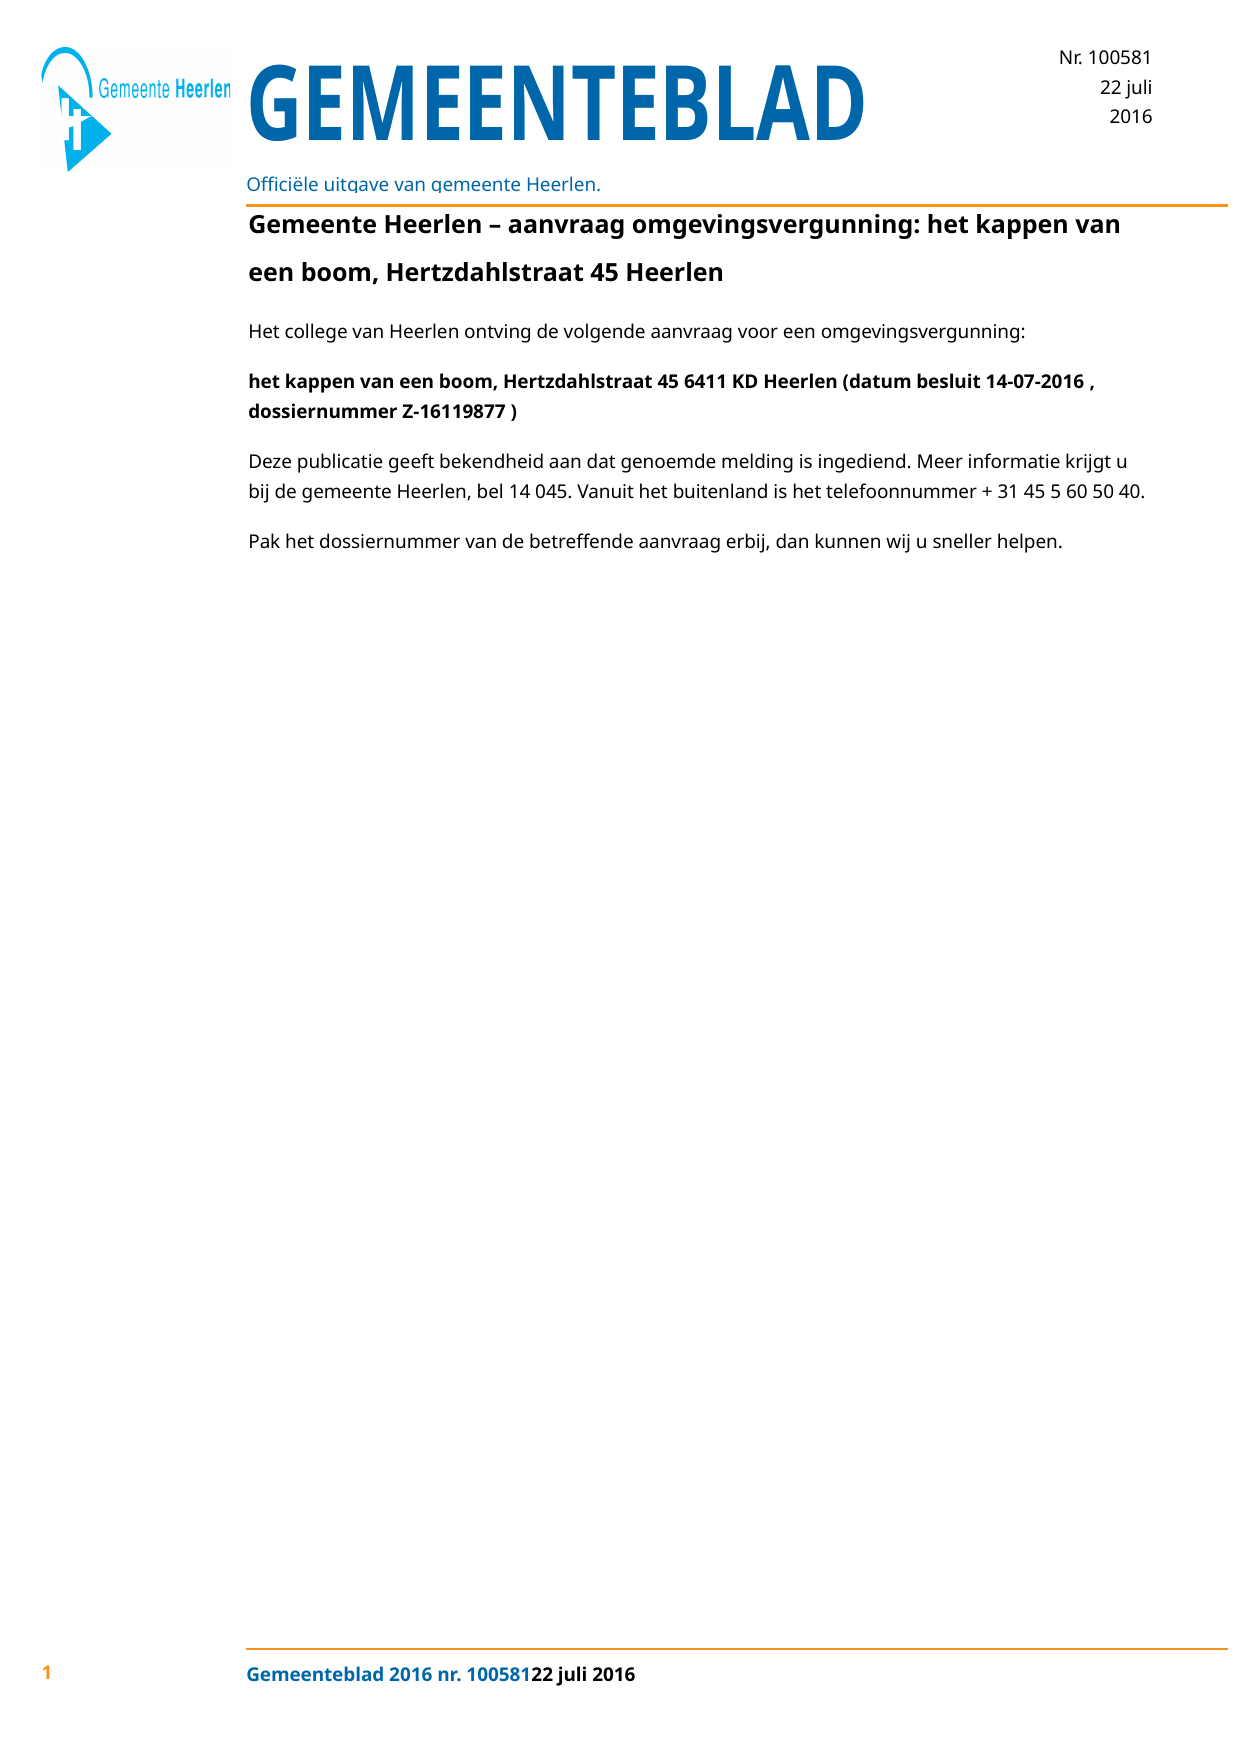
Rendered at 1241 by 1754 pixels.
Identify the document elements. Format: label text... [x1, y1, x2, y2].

text Deze publicatie geeft bekendheid aan dat genoemde melding is ingediend. Meer informatie krijgt u bij de gemeente Heerlen, bel 14 045. Vanuit het buitenland is het telefoonnummer + 31 45 5 60 50 40. [248, 448, 1152, 504]
text Gemeente Heerlen – aanvraag omgevingsvergunning: het kappen van een boom, Hertzdahlstraat 45 Heerlen [248, 207, 1152, 288]
text Het college van Heerlen ontving de volgende aanvraag voor een omgevingsvergunning: [248, 318, 1152, 344]
picture [41, 47, 231, 172]
text het kappen van een boom, Hertzdahlstraat 45 6411 KD Heerlen (datum besluit 14-07-2016 , dossiernummer Z-16119877 ) [248, 368, 1152, 424]
text Pak het dossiernummer van de betreffende aanvraag erbij, dan kunnen wij u sneller helpen. [248, 528, 1152, 554]
picture [41, 47, 58, 70]
